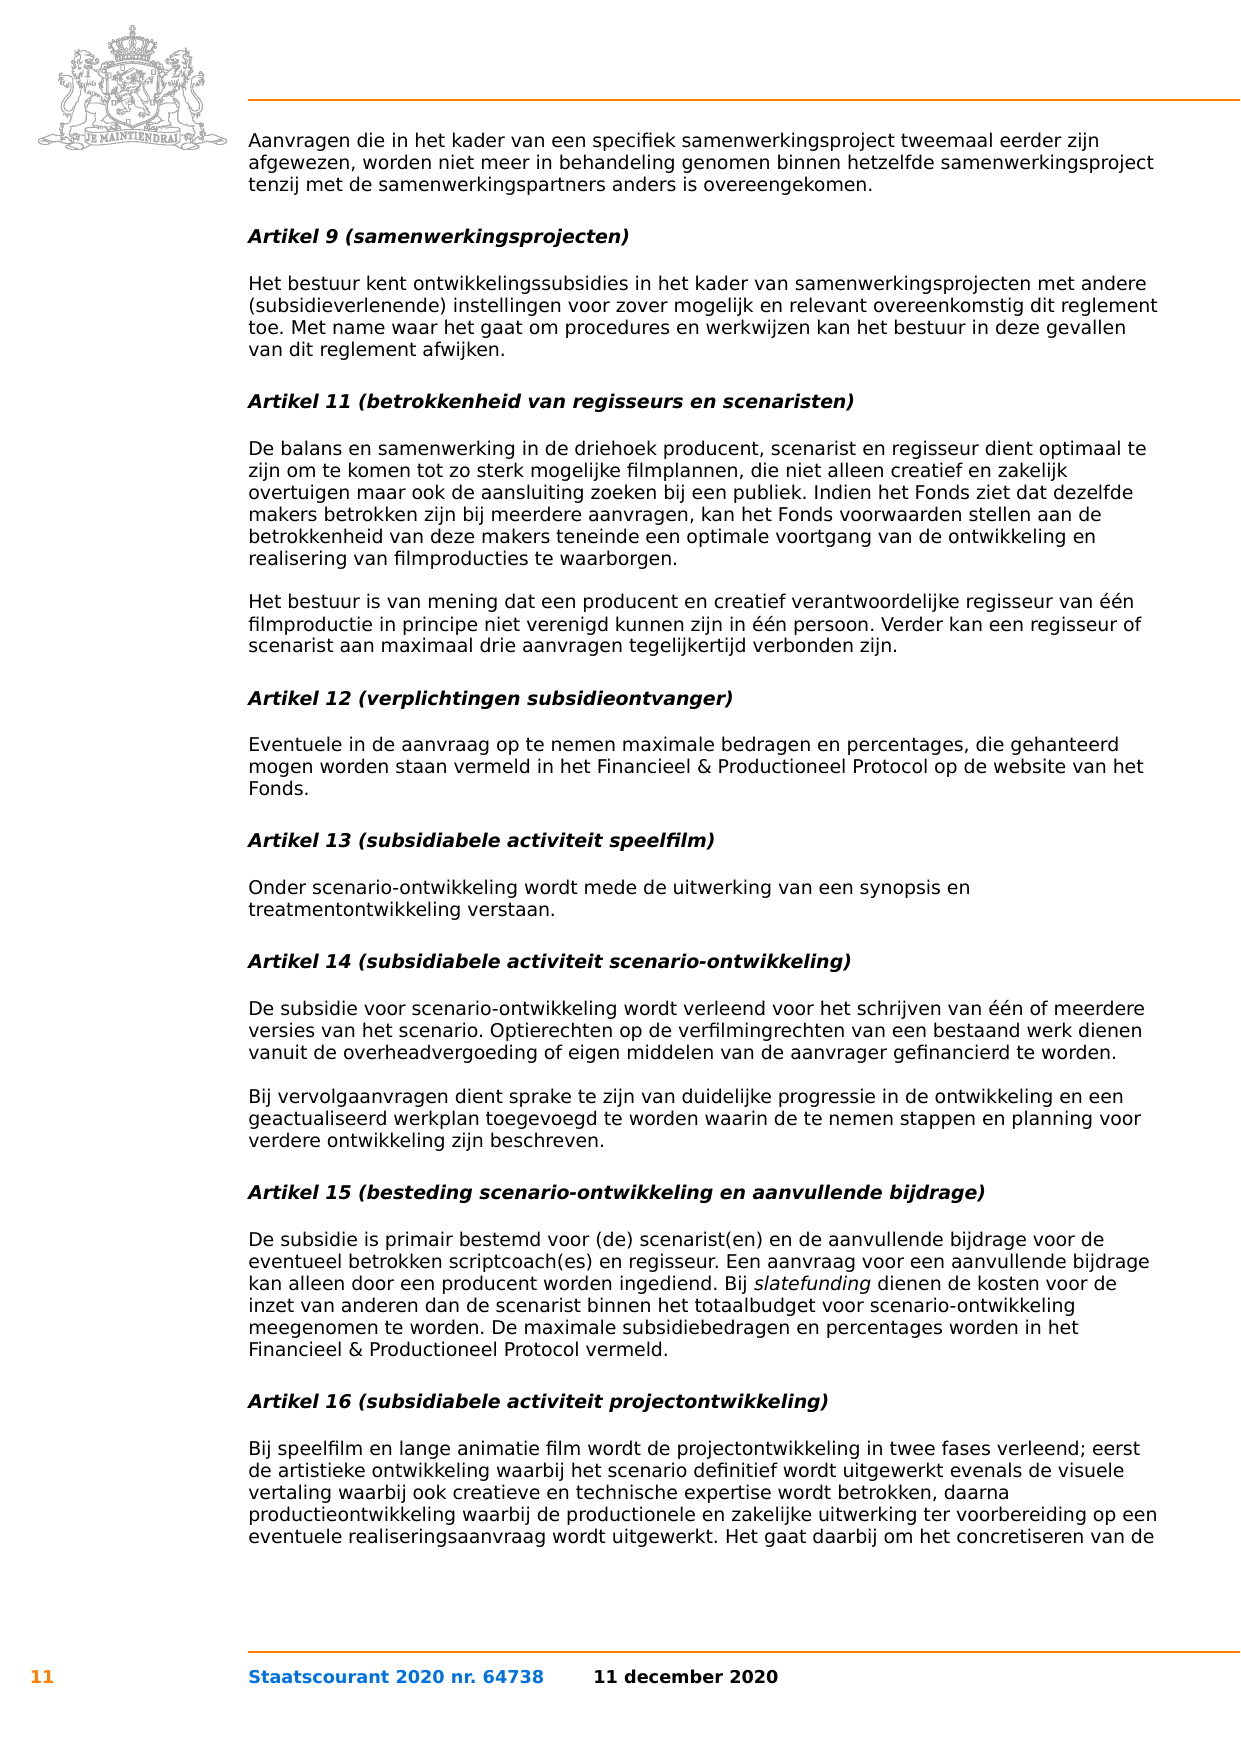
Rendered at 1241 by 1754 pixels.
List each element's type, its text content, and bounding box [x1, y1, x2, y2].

subtitle Artikel 16 (subsidiabele activiteit projectontwikkeling) [248, 1391, 1163, 1413]
subtitle Artikel 9 (samenwerkingsprojecten) [248, 226, 1163, 248]
text De balans en samenwerking in de driehoek producent, scenarist en regisseur dient optimaal te zijn om te komen tot zo sterk mogelijke filmplannen, die niet alleen creatief en zakelijk overtuigen maar ook de aansluiting zoeken bij een publiek. Indien het Fonds ziet dat dezelfde makers betrokken zijn bij meerdere aanvragen, kan het Fonds voorwaarden stellen aan de betrokkenheid van deze makers teneinde een optimale voortgang van de ontwikkeling en realisering van filmproducties te waarborgen. [248, 438, 1163, 569]
text Bij speelfilm en lange animatie film wordt de projectontwikkeling in twee fases verleend; eerst de artistieke ontwikkeling waarbij het scenario definitief wordt uitgewerkt evenals de visuele vertaling waarbij ook creatieve en technische expertise wordt betrokken, daarna productieontwikkeling waarbij de productionele en zakelijke uitwerking ter voorbereiding op een eventuele realiseringsaanvraag wordt uitgewerkt. Het gaat daarbij om het concretiseren van de [248, 1438, 1163, 1548]
subtitle Artikel 15 (besteding scenario-ontwikkeling en aanvullende bijdrage) [248, 1182, 1163, 1204]
subtitle Artikel 11 (betrokkenheid van regisseurs en scenaristen) [248, 391, 1163, 413]
subtitle Artikel 13 (subsidiabele activiteit speelfilm) [248, 830, 1163, 852]
text De subsidie is primair bestemd voor (de) scenarist(en) en de aanvullende bijdrage voor de eventueel betrokken scriptcoach(es) en regisseur. Een aanvraag voor een aanvullende bijdrage kan alleen door een producent worden ingediend. Bij slatefunding dienen de kosten voor de inzet van anderen dan de scenarist binnen het totaalbudget voor scenario-ontwikkeling meegenomen te worden. De maximale subsidiebedragen en percentages worden in het Financieel & Productioneel Protocol vermeld. [248, 1229, 1163, 1361]
subtitle Artikel 14 (subsidiabele activiteit scenario-ontwikkeling) [248, 951, 1163, 973]
text Eventuele in de aanvraag op te nemen maximale bedragen en percentages, die gehanteerd mogen worden staan vermeld in het Financieel & Productioneel Protocol op de website van het Fonds. [248, 734, 1163, 800]
text Het bestuur is van mening dat een producent en creatief verantwoordelijke regisseur van één filmproductie in principe niet verenigd kunnen zijn in één persoon. Verder kan een regisseur of scenarist aan maximaal drie aanvragen tegelijkertijd verbonden zijn. [248, 591, 1163, 657]
picture [38, 25, 227, 150]
text Het bestuur kent ontwikkelingssubsidies in het kader van samenwerkingsprojecten met andere (subsidieverlenende) instellingen voor zover mogelijk en relevant overeenkomstig dit reglement toe. Met name waar het gaat om procedures en werkwijzen kan het bestuur in deze gevallen van dit reglement afwijken. [248, 273, 1163, 361]
text De subsidie voor scenario-ontwikkeling wordt verleend voor het schrijven van één of meerdere versies van het scenario. Optierechten op de verfilmingrechten van een bestaand werk dienen vanuit de overheadvergoeding of eigen middelen van de aanvrager gefinancierd te worden. [248, 998, 1163, 1064]
text Aanvragen die in het kader van een specifiek samenwerkingsproject tweemaal eerder zijn afgewezen, worden niet meer in behandeling genomen binnen hetzelfde samenwerkingsproject tenzij met de samenwerkingspartners anders is overeengekomen. [248, 130, 1163, 196]
subtitle Artikel 12 (verplichtingen subsidieontvanger) [248, 687, 1163, 709]
text Onder scenario-ontwikkeling wordt mede de uitwerking van een synopsis en treatmentontwikkeling verstaan. [248, 877, 1163, 921]
text Bij vervolgaanvragen dient sprake te zijn van duidelijke progressie in de ontwikkeling en een geactualiseerd werkplan toegevoegd te worden waarin de te nemen stappen en planning voor verdere ontwikkeling zijn beschreven. [248, 1086, 1163, 1152]
